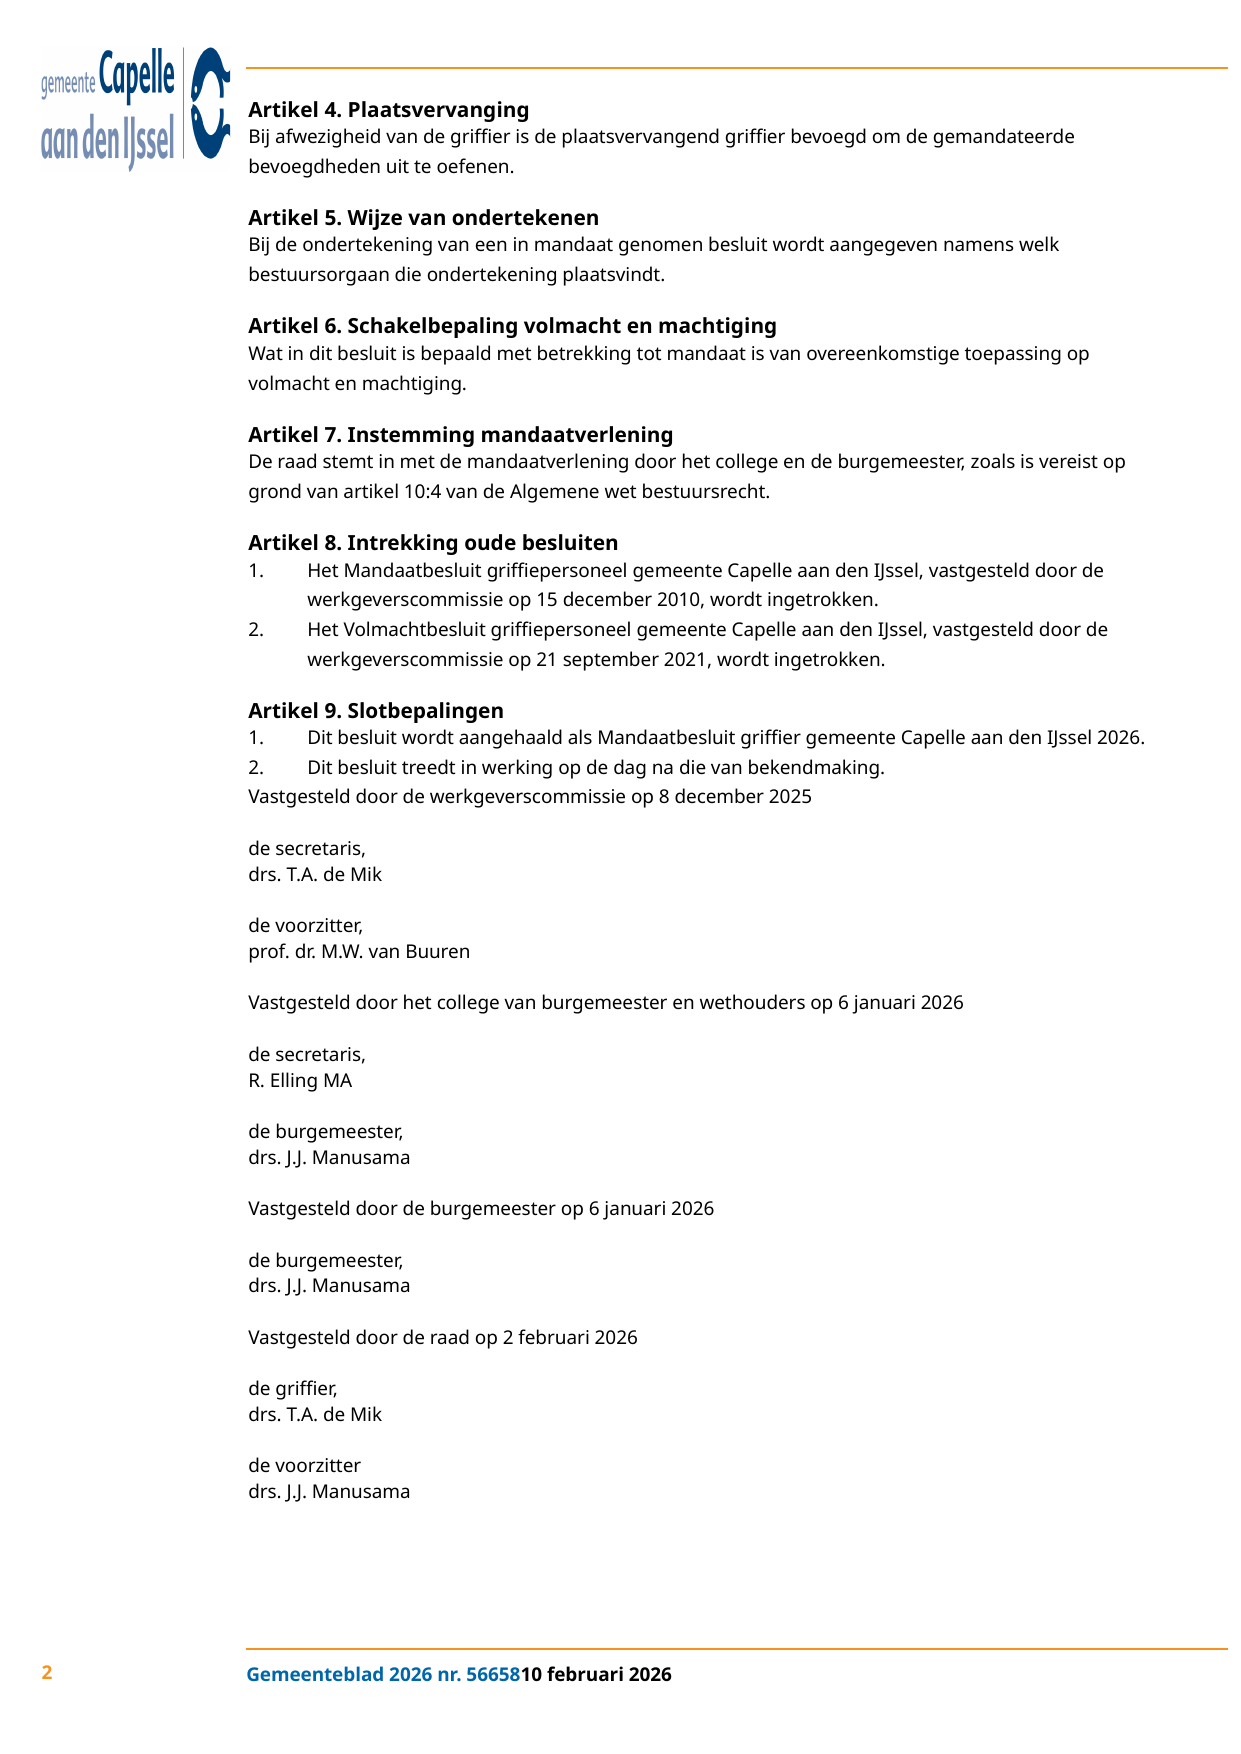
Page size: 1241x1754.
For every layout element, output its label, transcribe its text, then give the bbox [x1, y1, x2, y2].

text de voorzitter [248, 1453, 1152, 1478]
text Vastgesteld door de werkgeverscommissie op 8 december 2025 [248, 784, 1152, 809]
text De raad stemt in met de mandaatverlening door het college en de burgemeester, zoals is vereist op grond van artikel 10:4 van de Algemene wet bestuursrecht. [248, 448, 1152, 504]
text Artikel 4. Plaatsvervanging [248, 95, 1152, 123]
list Het Mandaatbesluit griffiepersoneel gemeente Capelle aan den IJssel, vastgesteld door de werkgeverscommissie op 15 december 2010, wordt ingetrokken. [248, 557, 1152, 612]
text Artikel 7. Instemming mandaatverlening [248, 420, 1152, 448]
text drs. J.J. Manusama [248, 1273, 1152, 1298]
text de burgemeester, [248, 1118, 1152, 1144]
text Artikel 6. Schakelbepaling volmacht en machtiging [248, 312, 1152, 340]
text prof. dr. M.W. van Buuren [248, 938, 1152, 964]
text de griffier, [248, 1376, 1152, 1401]
text drs. T.A. de Mik [248, 861, 1152, 887]
text Bij afwezigheid van de griffier is de plaatsvervangend griffier bevoegd om de gemandateerde bevoegdheden uit te oefenen. [248, 123, 1152, 178]
text Artikel 8. Intrekking oude besluiten [248, 528, 1152, 557]
picture [41, 47, 231, 172]
text de secretaris, [248, 835, 1152, 861]
text Bij de ondertekening van een in mandaat genomen besluit wordt aangegeven namens welk bestuursorgaan die ondertekening plaatsvindt. [248, 232, 1152, 287]
text drs. T.A. de Mik [248, 1401, 1152, 1427]
text Wat in dit besluit is bepaald met betrekking tot mandaat is van overeenkomstige toepassing op volmacht en machtiging. [248, 340, 1152, 395]
text drs. J.J. Manusama [248, 1478, 1152, 1504]
list Dit besluit wordt aangehaald als Mandaatbesluit griffier gemeente Capelle aan den IJssel 2026. [248, 724, 1152, 750]
text de burgemeester, [248, 1247, 1152, 1273]
text Vastgesteld door de raad op 2 februari 2026 [248, 1324, 1152, 1350]
text Vastgesteld door de burgemeester op 6 januari 2026 [248, 1195, 1152, 1221]
text Vastgesteld door het college van burgemeester en wethouders op 6 januari 2026 [248, 989, 1152, 1015]
text de secretaris, [248, 1041, 1152, 1067]
text Artikel 5. Wijze van ondertekenen [248, 203, 1152, 232]
text drs. J.J. Manusama [248, 1144, 1152, 1170]
list Het Volmachtbesluit griffiepersoneel gemeente Capelle aan den IJssel, vastgesteld door de werkgeverscommissie op 21 september 2021, wordt ingetrokken. [248, 616, 1152, 671]
list Dit besluit treedt in werking op de dag na die van bekendmaking. [248, 754, 1152, 780]
text Artikel 9. Slotbepalingen [248, 696, 1152, 724]
text de voorzitter, [248, 912, 1152, 938]
text R. Elling MA [248, 1067, 1152, 1092]
